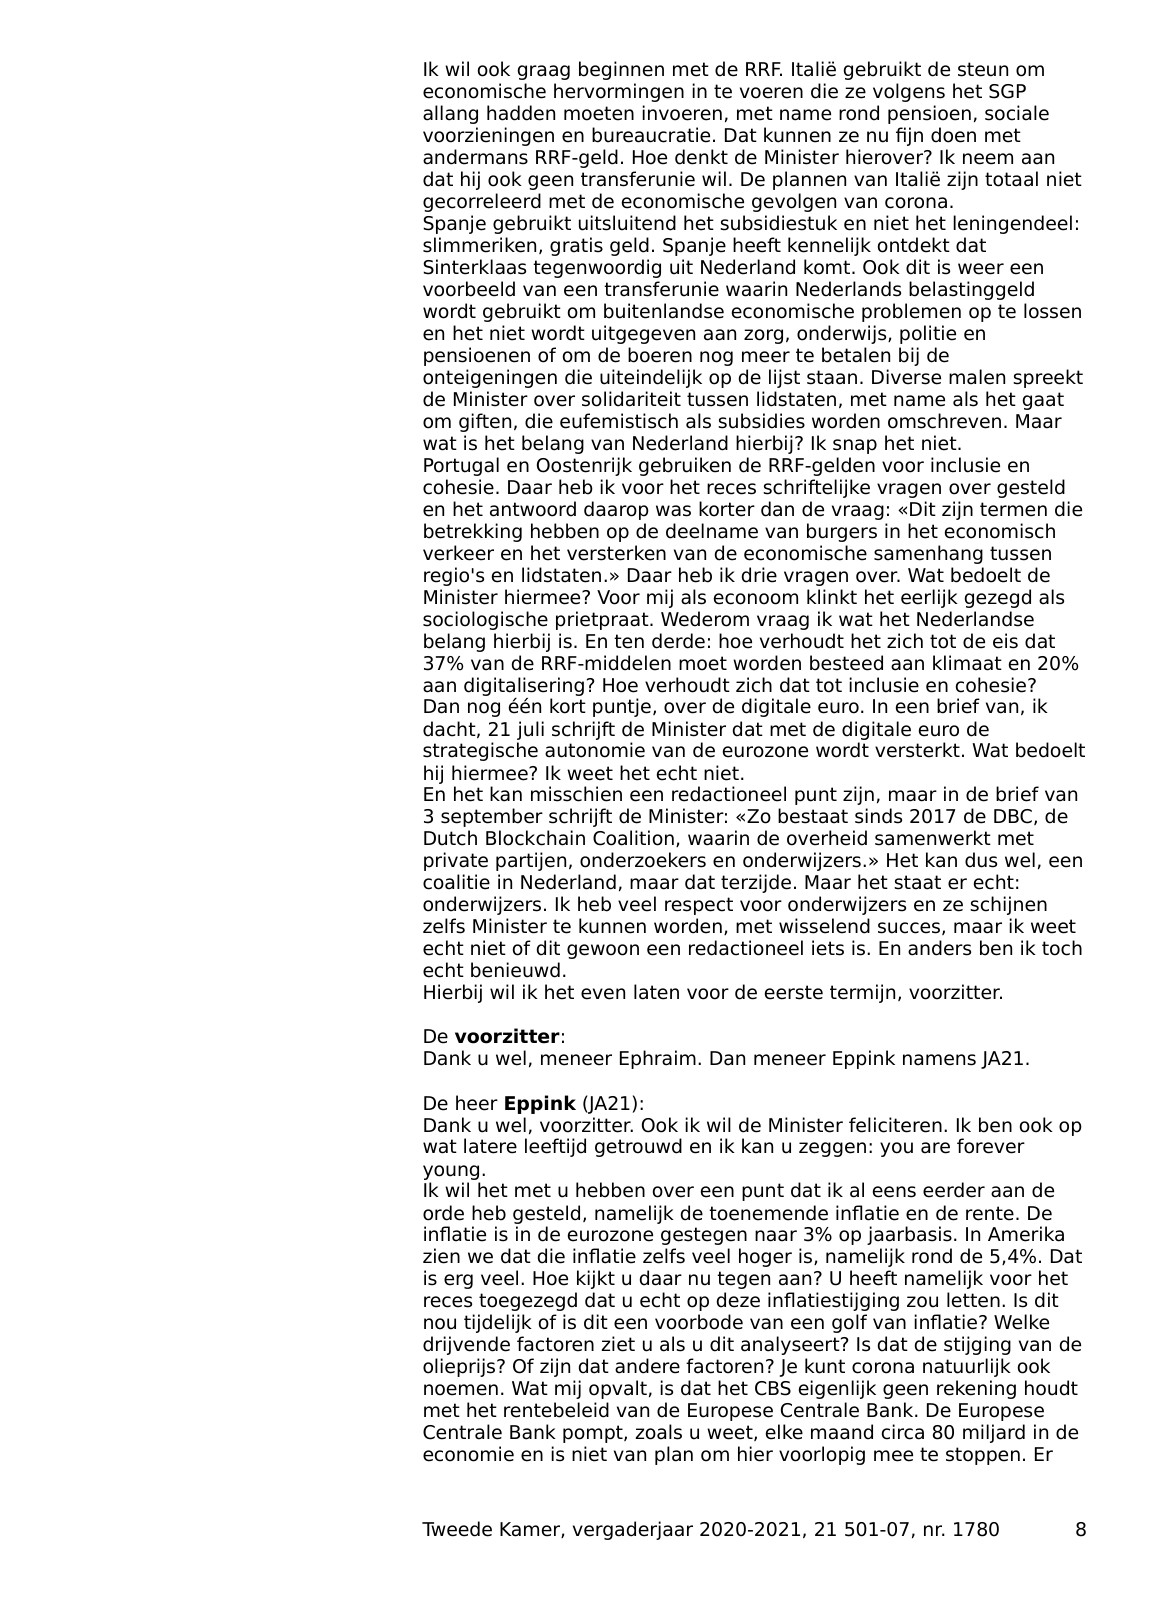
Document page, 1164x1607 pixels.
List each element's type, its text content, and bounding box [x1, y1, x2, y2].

text Dank u wel, voorzitter. Ook ik wil de Minister feliciteren. Ik ben ook op wat latere leeftijd getrouwd en ik kan u zeggen: you are forever young. [422, 1114, 1087, 1180]
text Spanje gebruikt uitsluitend het subsidiestuk en niet het leningendeel: slimmeriken, gratis geld. Spanje heeft kennelijk ontdekt dat Sinterklaas tegenwoordig uit Nederland komt. Ook dit is weer een voorbeeld van een transferunie waarin Nederlands belastinggeld wordt gebruikt om buitenlandse economische problemen op te lossen en het niet wordt uitgegeven aan zorg, onderwijs, politie en pensioenen of om de boeren nog meer te betalen bij de onteigeningen die uiteindelijk op de lijst staan. Diverse malen spreekt de Minister over solidariteit tussen lidstaten, met name als het gaat om giften, die eufemistisch als subsidies worden omschreven. Maar wat is het belang van Nederland hierbij? Ik snap het niet. [422, 213, 1087, 455]
text Ik wil het met u hebben over een punt dat ik al eens eerder aan de orde heb gesteld, namelijk de toenemende inflatie en de rente. De inflatie is in de eurozone gestegen naar 3% op jaarbasis. In Amerika zien we dat die inflatie zelfs veel hoger is, namelijk rond de 5,4%. Dat is erg veel. Hoe kijkt u daar nu tegen aan? U heeft namelijk voor het reces toegezegd dat u echt op deze inflatiestijging zou letten. Is dit nou tijdelijk of is dit een voorbode van een golf van inflatie? Welke drijvende factoren ziet u als u dit analyseert? Is dat de stijging van de olieprijs? Of zijn dat andere factoren? Je kunt corona natuurlijk ook noemen. Wat mij opvalt, is dat het CBS eigenlijk geen rekening houdt met het rentebeleid van de Europese Centrale Bank. De Europese Centrale Bank pompt, zoals u weet, elke maand circa 80 miljard in de economie en is niet van plan om hier voorlopig mee te stoppen. Er [422, 1180, 1087, 1466]
text Dank u wel, meneer Ephraim. Dan meneer Eppink namens JA21. [422, 1048, 1087, 1070]
text Portugal en Oostenrijk gebruiken de RRF-gelden voor inclusie en cohesie. Daar heb ik voor het reces schriftelijke vragen over gesteld en het antwoord daarop was korter dan de vraag: «Dit zijn termen die betrekking hebben op de deelname van burgers in het economisch verkeer en het versterken van de economische samenhang tussen regio's en lidstaten.» Daar heb ik drie vragen over. Wat bedoelt de Minister hiermee? Voor mij als econoom klinkt het eerlijk gezegd als sociologische prietpraat. Wederom vraag ik wat het Nederlandse belang hierbij is. En ten derde: hoe verhoudt het zich tot de eis dat 37% van de RRF-middelen moet worden besteed aan klimaat en 20% aan digitalisering? Hoe verhoudt zich dat tot inclusie en cohesie? [422, 455, 1087, 696]
text Hierbij wil ik het even laten voor de eerste termijn, voorzitter. [422, 982, 1087, 1004]
text Dan nog één kort puntje, over de digitale euro. In een brief van, ik dacht, 21 juli schrijft de Minister dat met de digitale euro de strategische autonomie van de eurozone wordt versterkt. Wat bedoelt hij hiermee? Ik weet het echt niet. [422, 696, 1087, 784]
text De voorzitter: [422, 1026, 1087, 1048]
text De heer Eppink (JA21): [422, 1092, 1087, 1114]
text En het kan misschien een redactioneel punt zijn, maar in de brief van 3 september schrijft de Minister: «Zo bestaat sinds 2017 de DBC, de Dutch Blockchain Coalition, waarin de overheid samenwerkt met private partijen, onderzoekers en onderwijzers.» Het kan dus wel, een coalitie in Nederland, maar dat terzijde. Maar het staat er echt: onderwijzers. Ik heb veel respect voor onderwijzers en ze schijnen zelfs Minister te kunnen worden, met wisselend succes, maar ik weet echt niet of dit gewoon een redactioneel iets is. En anders ben ik toch echt benieuwd. [422, 784, 1087, 982]
text Ik wil ook graag beginnen met de RRF. Italië gebruikt de steun om economische hervormingen in te voeren die ze volgens het SGP allang hadden moeten invoeren, met name rond pensioen, sociale voorzieningen en bureaucratie. Dat kunnen ze nu fijn doen met andermans RRF-geld. Hoe denkt de Minister hierover? Ik neem aan dat hij ook geen transferunie wil. De plannen van Italië zijn totaal niet gecorreleerd met de economische gevolgen van corona. [422, 59, 1087, 213]
